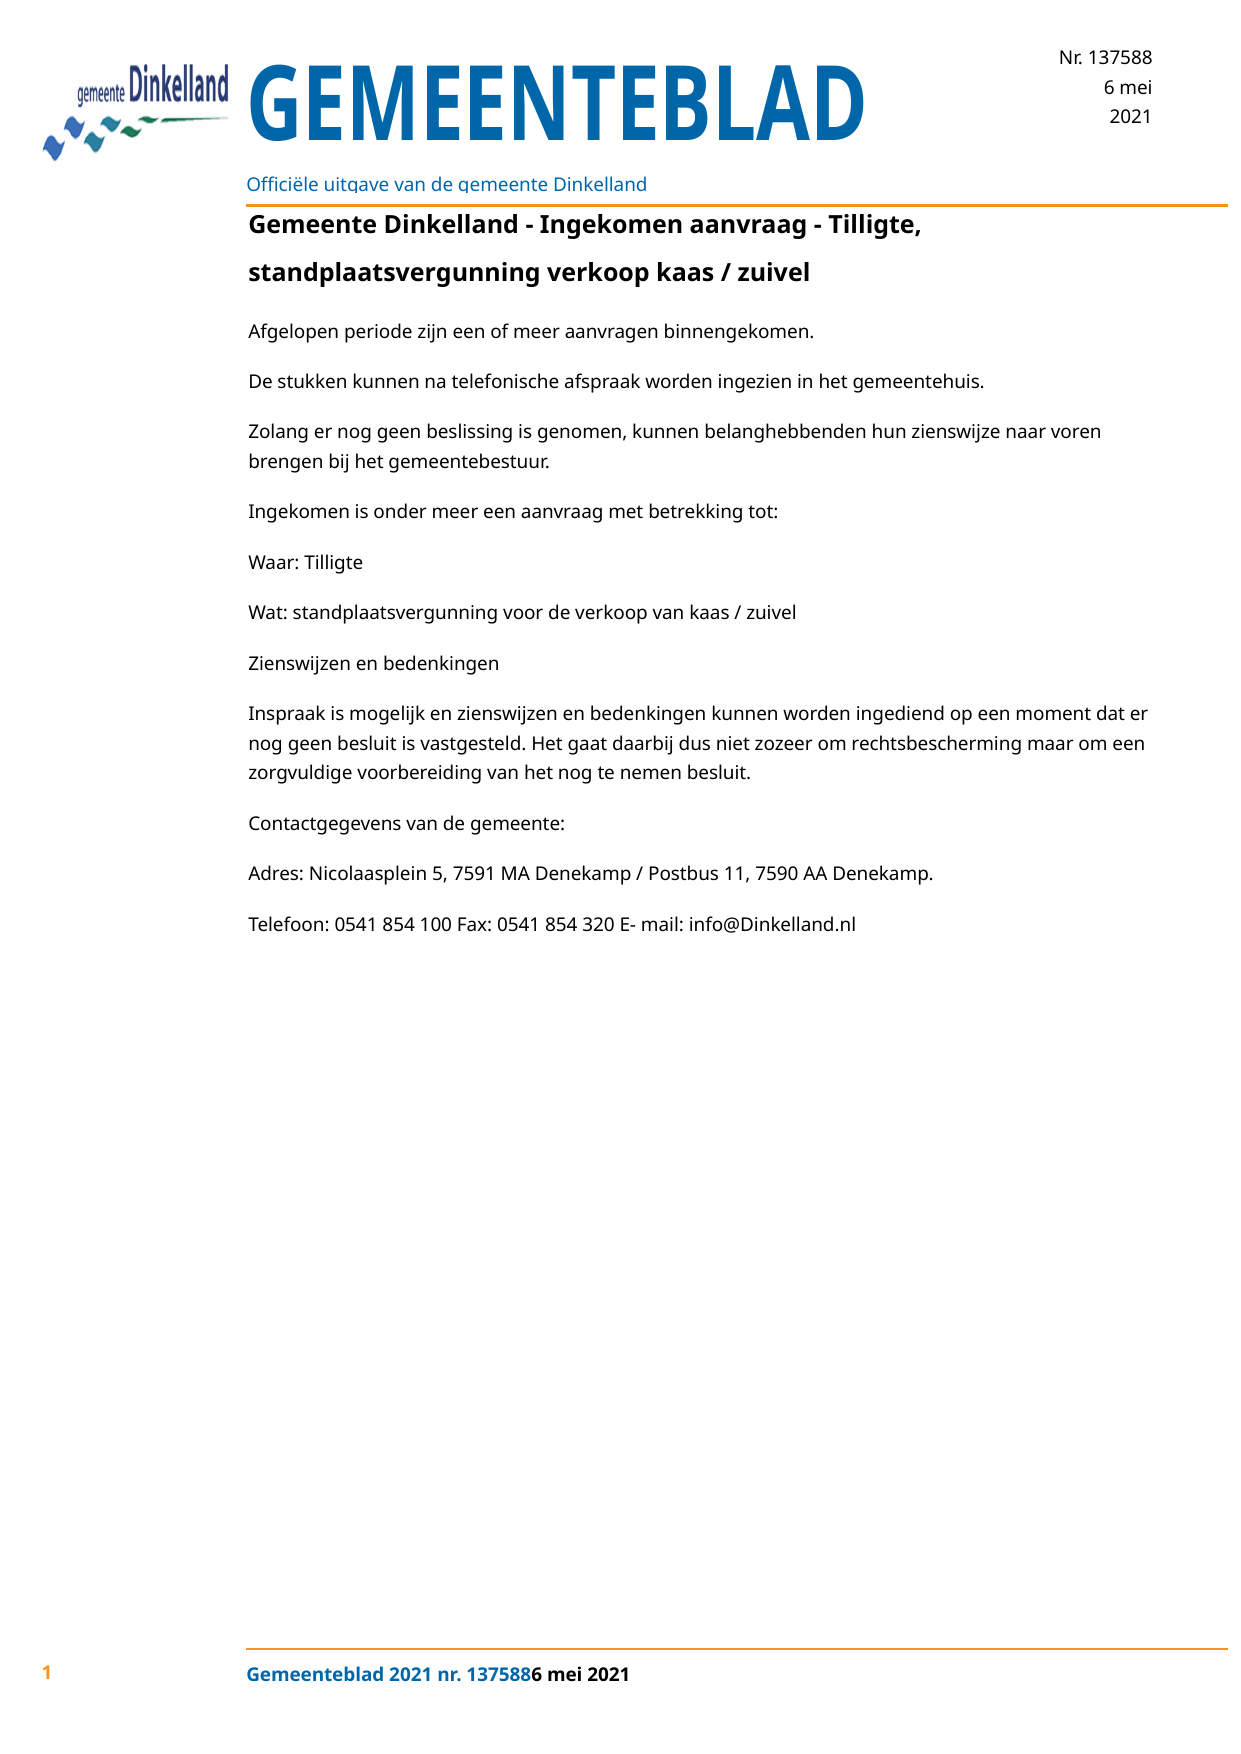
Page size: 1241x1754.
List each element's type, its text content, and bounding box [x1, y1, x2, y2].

text De stukken kunnen na telefonische afspraak worden ingezien in het gemeentehuis. [248, 368, 1152, 394]
text Ingekomen is onder meer een aanvraag met betrekking tot: [248, 499, 1152, 524]
text Adres: Nicolaasplein 5, 7591 MA Denekamp / Postbus 11, 7590 AA Denekamp. [248, 860, 1152, 886]
text Contactgegevens van de gemeente: [248, 810, 1152, 836]
text Afgelopen periode zijn een of meer aanvragen binnengekomen. [248, 318, 1152, 344]
text Telefoon: 0541 854 100 Fax: 0541 854 320 E- mail: info@Dinkelland.nl [248, 911, 1152, 937]
text Wat: standplaatsvergunning voor de verkoop van kaas / zuivel [248, 599, 1152, 625]
picture [41, 47, 231, 172]
text Gemeente Dinkelland - Ingekomen aanvraag - Tilligte, standplaatsvergunning verkoop kaas / zuivel [248, 207, 1152, 288]
text Zolang er nog geen beslissing is genomen, kunnen belanghebbenden hun zienswijze naar voren brengen bij het gemeentebestuur. [248, 419, 1152, 474]
text Zienswijzen en bedenkingen [248, 650, 1152, 676]
text Waar: Tilligte [248, 549, 1152, 575]
text Inspraak is mogelijk en zienswijzen en bedenkingen kunnen worden ingediend op een moment dat er nog geen besluit is vastgesteld. Het gaat daarbij dus niet zozeer om rechtsbescherming maar om een zorgvuldige voorbereiding van het nog te nemen besluit. [248, 700, 1152, 785]
